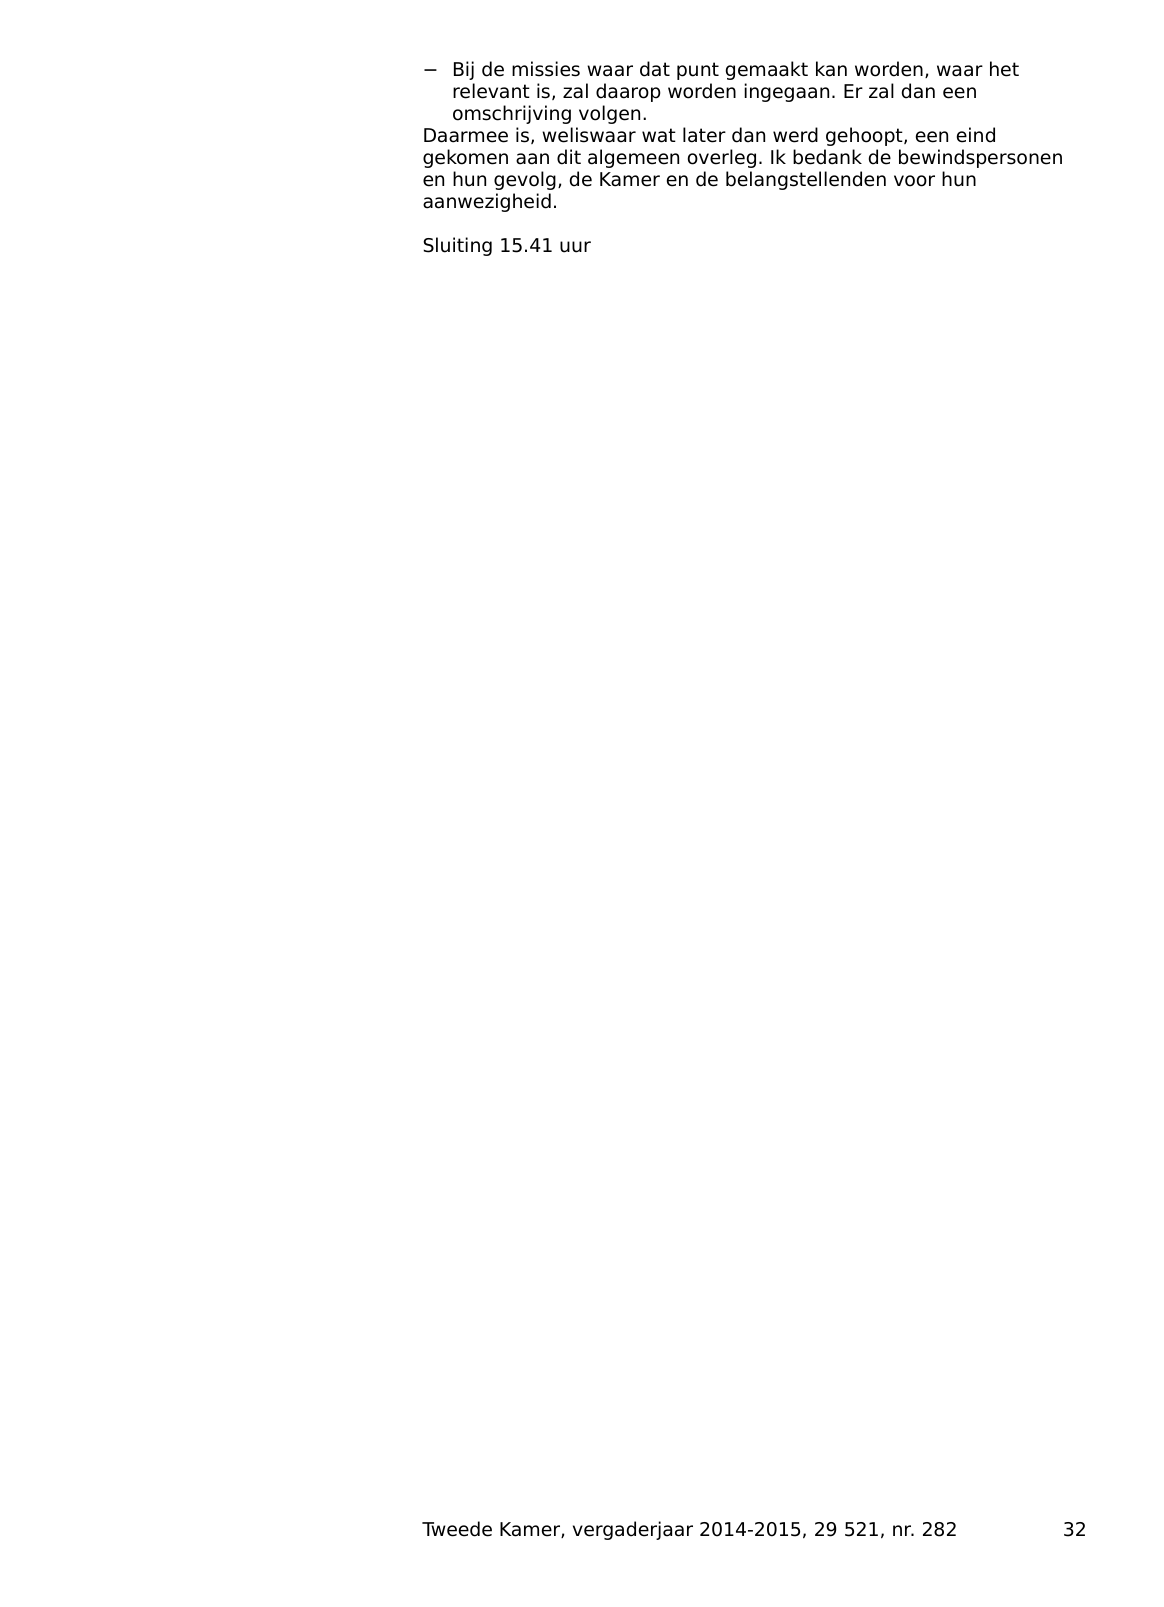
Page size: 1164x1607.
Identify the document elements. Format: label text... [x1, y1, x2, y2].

text Daarmee is, weliswaar wat later dan werd gehoopt, een eind gekomen aan dit algemeen overleg. Ik bedank de bewindspersonen en hun gevolg, de Kamer en de belangstellenden voor hun aanwezigheid. [422, 125, 1087, 213]
text − Bij de missies waar dat punt gemaakt kan worden, waar het relevant is, zal daarop worden ingegaan. Er zal dan een omschrijving volgen. [422, 59, 1087, 125]
text Sluiting 15.41 uur [422, 235, 1087, 257]
